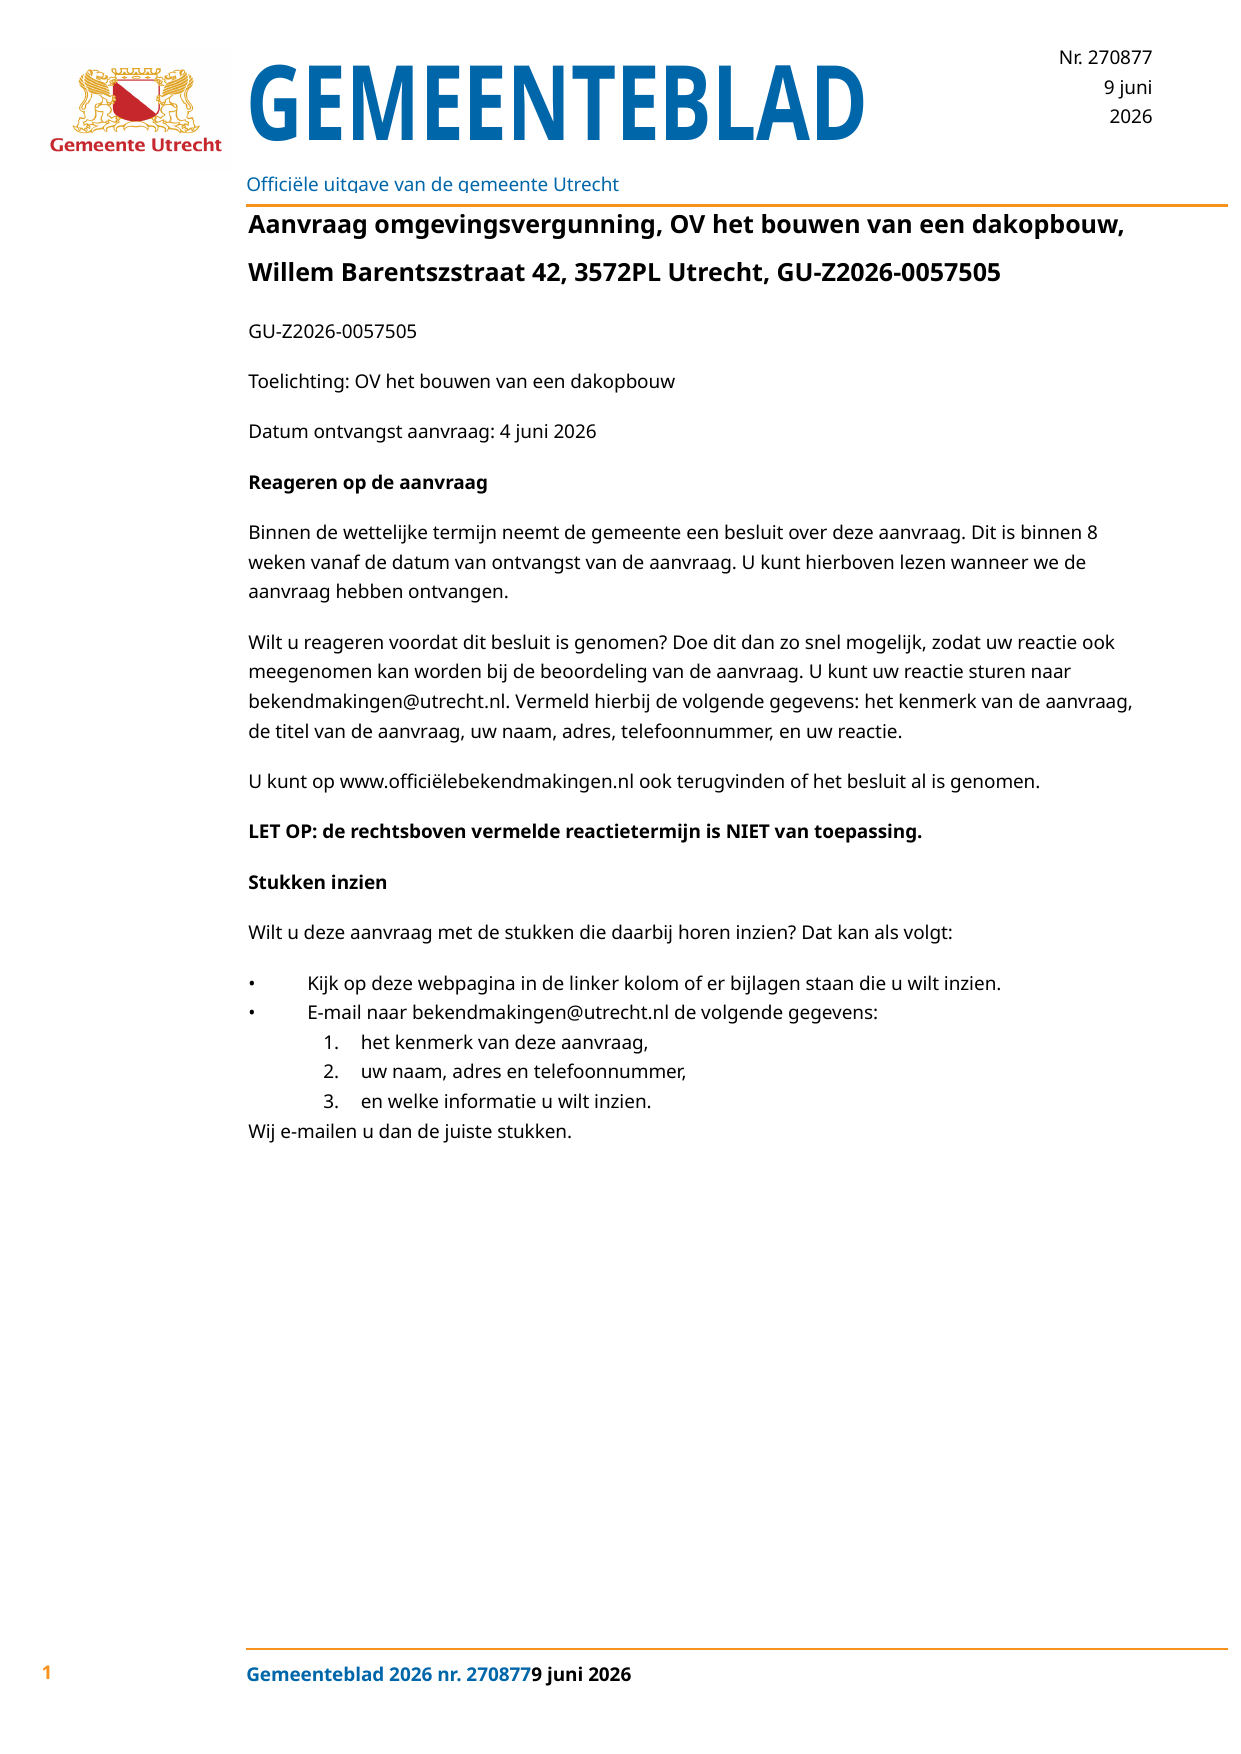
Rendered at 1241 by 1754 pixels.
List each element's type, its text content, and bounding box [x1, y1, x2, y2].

text Wilt u reageren voordat dit besluit is genomen? Doe dit dan zo snel mogelijk, zodat uw reactie ook meegenomen kan worden bij de beoordeling van de aanvraag. U kunt uw reactie sturen naar bekendmakingen@utrecht.nl. Vermeld hierbij de volgende gegevens: het kenmerk van de aanvraag, de titel van de aanvraag, uw naam, adres, telefoonnummer, en uw reactie. [248, 629, 1152, 744]
text Reageren op de aanvraag [248, 469, 1152, 495]
text Datum ontvangst aanvraag: 4 juni 2026 [248, 419, 1152, 444]
text Wilt u deze aanvraag met de stukken die daarbij horen inzien? Dat kan als volgt: [248, 919, 1152, 945]
list en welke informatie u wilt inzien. [323, 1088, 1152, 1114]
text Toelichting: OV het bouwen van een dakopbouw [248, 368, 1152, 394]
text Aanvraag omgevingsvergunning, OV het bouwen van een dakopbouw, Willem Barentszstraat 42, 3572PL Utrecht, GU-Z2026-0057505 [248, 207, 1152, 288]
text Binnen de wettelijke termijn neemt de gemeente een besluit over deze aanvraag. Dit is binnen 8 weken vanaf de datum van ontvangst van de aanvraag. U kunt hierboven lezen wanneer we de aanvraag hebben ontvangen. [248, 519, 1152, 604]
text GU-Z2026-0057505 [248, 318, 1152, 344]
list uw naam, adres en telefoonnummer, [323, 1059, 1152, 1084]
list Kijk op deze webpagina in de linker kolom of er bijlagen staan die u wilt inzien. [248, 970, 1152, 996]
text LET OP: de rechtsboven vermelde reactietermijn is NIET van toepassing. [248, 819, 1152, 844]
text U kunt op www.officiëlebekendmakingen.nl ook terugvinden of het besluit al is genomen. [248, 768, 1152, 794]
list E-mail naar bekendmakingen@utrecht.nl de volgende gegevens: [248, 999, 1152, 1025]
text Wij e-mailen u dan de juiste stukken. [248, 1118, 1152, 1144]
picture [41, 47, 231, 172]
text Stukken inzien [248, 869, 1152, 895]
list het kenmerk van deze aanvraag, [323, 1029, 1152, 1055]
